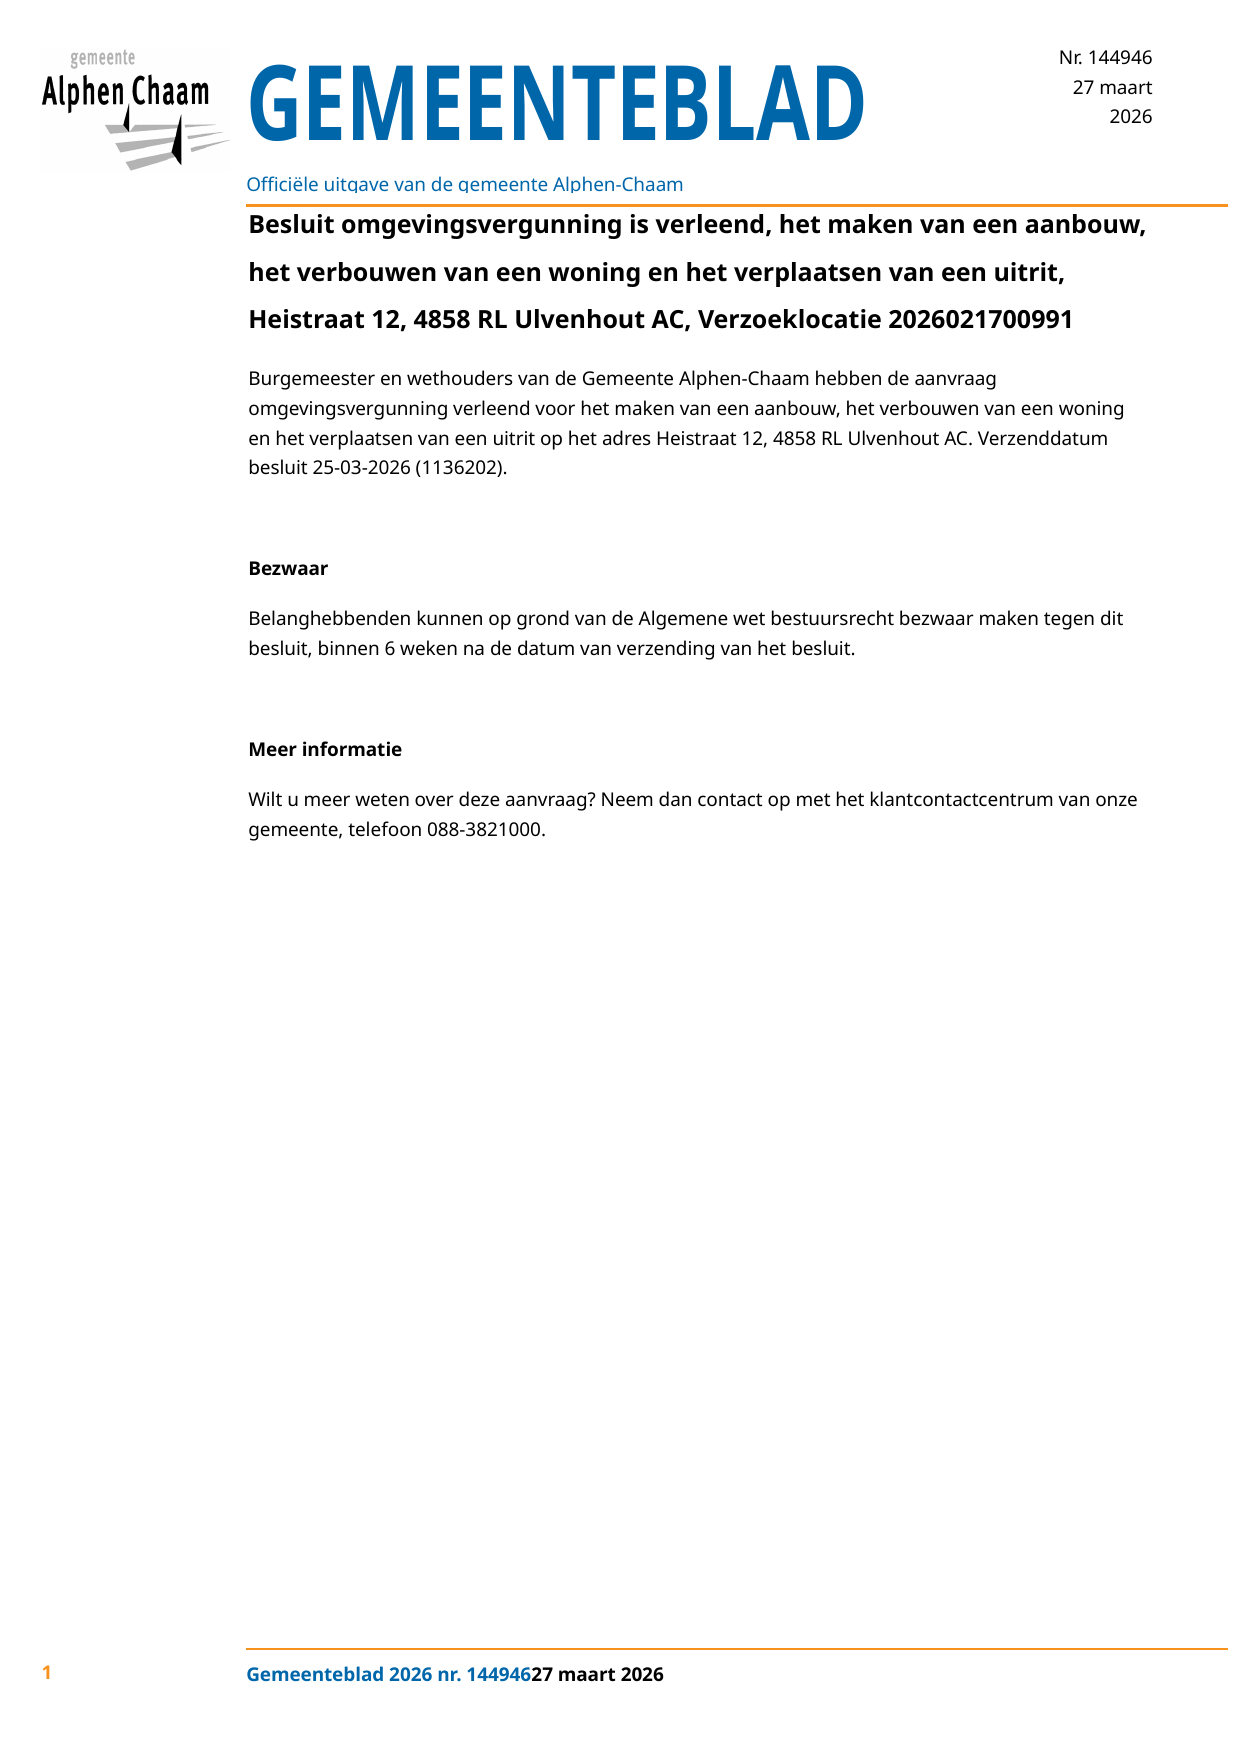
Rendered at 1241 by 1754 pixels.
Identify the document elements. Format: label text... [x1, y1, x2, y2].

text Meer informatie [248, 736, 1152, 762]
text Bezwaar [248, 555, 1152, 581]
text Wilt u meer weten over deze aanvraag? Neem dan contact op met het klantcontactcentrum van onze gemeente, telefoon 088-3821000. [248, 786, 1152, 842]
text Besluit omgevingsvergunning is verleend, het maken van een aanbouw, het verbouwen van een woning en het verplaatsen van een uitrit, Heistraat 12, 4858 RL Ulvenhout AC, Verzoeklocatie 2026021700991 [248, 207, 1152, 336]
picture [41, 47, 231, 172]
text Belanghebbenden kunnen op grond van de Algemene wet bestuursrecht bezwaar maken tegen dit besluit, binnen 6 weken na de datum van verzending van het besluit. [248, 606, 1152, 661]
text Burgemeester en wethouders van de Gemeente Alphen-Chaam hebben de aanvraag omgevingsvergunning verleend voor het maken van een aanbouw, het verbouwen van een woning en het verplaatsen van een uitrit op het adres Heistraat 12, 4858 RL Ulvenhout AC. Verzenddatum besluit 25-03-2026 (1136202). [248, 366, 1152, 480]
